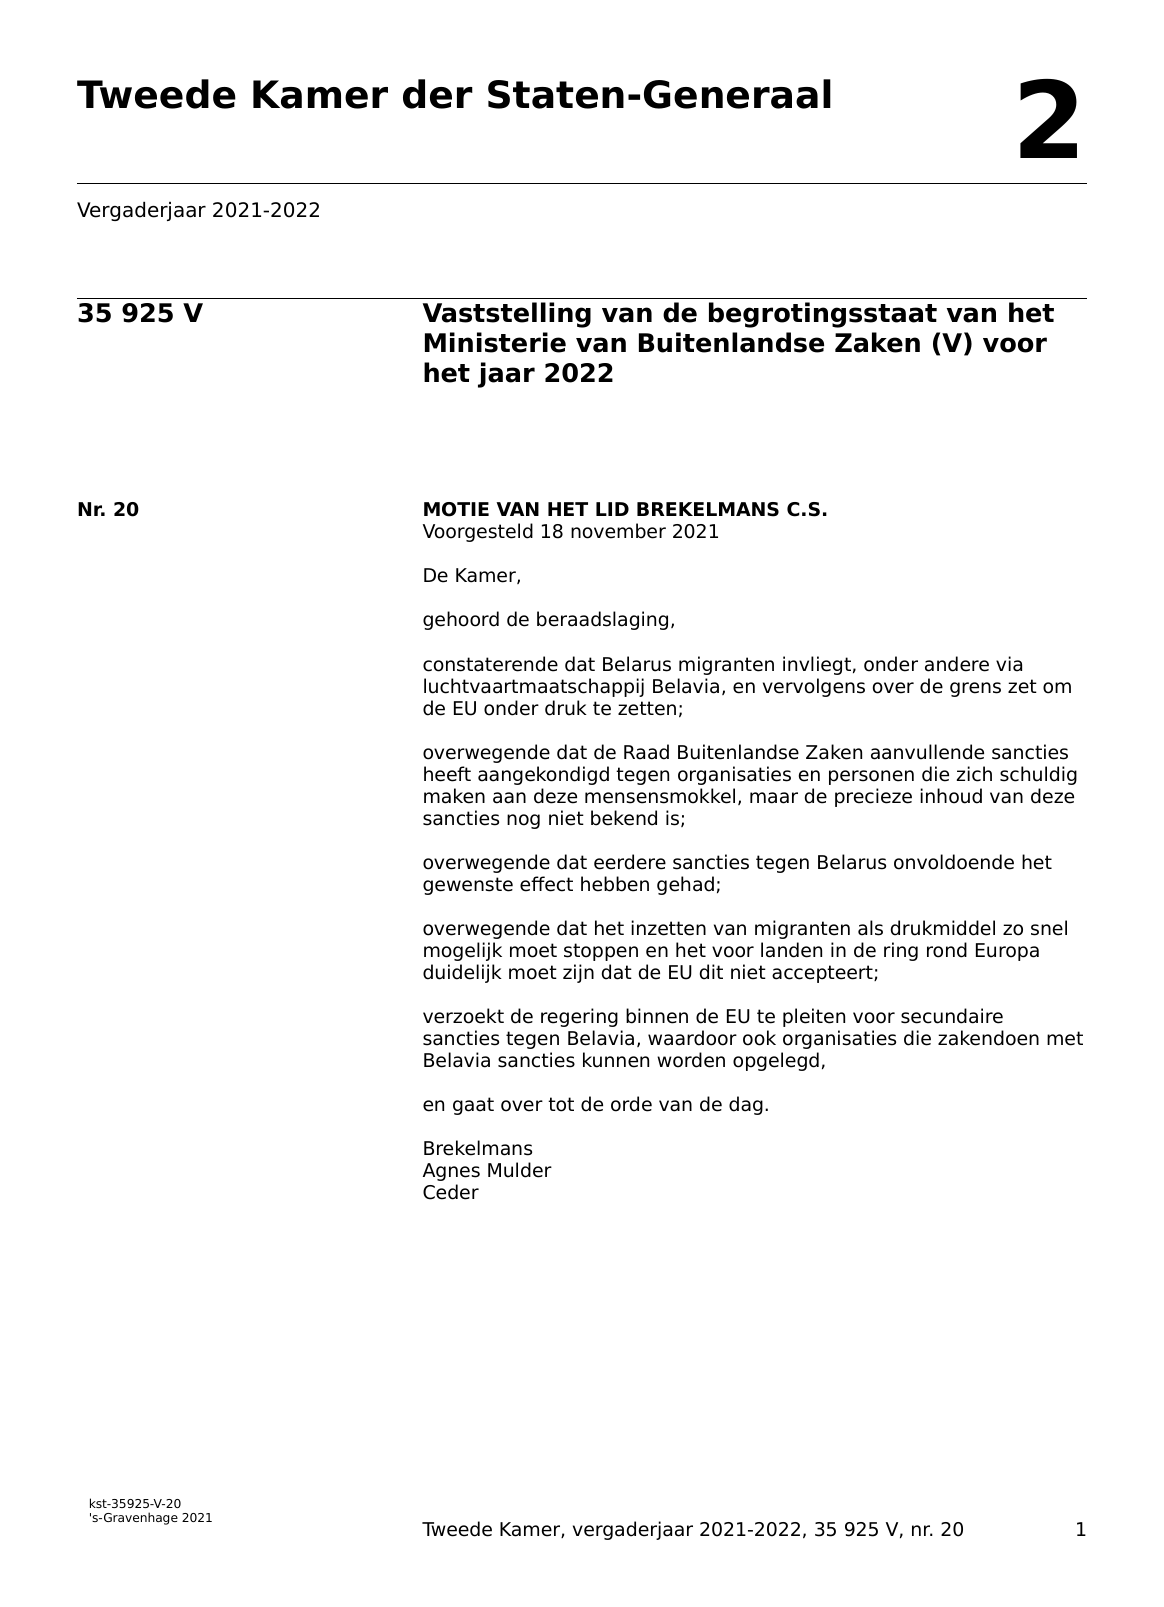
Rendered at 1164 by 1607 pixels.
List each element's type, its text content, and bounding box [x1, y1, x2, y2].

text en gaat over tot de orde van de dag. [422, 1094, 1087, 1116]
table_header 2 [886, 59, 1087, 183]
text De Kamer, [422, 565, 1087, 587]
subtitle Nr. 20 MOTIE VAN HET LID BREKELMANS C.S. [77, 499, 1087, 521]
text overwegende dat het inzetten van migranten als drukmiddel zo snel mogelijk moet stoppen en het voor landen in de ring rond Europa duidelijk moet zijn dat de EU dit niet accepteert; [422, 918, 1087, 984]
text Voorgesteld 18 november 2021 [422, 521, 1087, 543]
text constaterende dat Belarus migranten invliegt, onder andere via luchtvaartmaatschappij Belavia, en vervolgens over de grens zet om de EU onder druk te zetten; [422, 653, 1087, 719]
text Ceder [422, 1182, 1087, 1204]
text Agnes Mulder [422, 1160, 1087, 1182]
subtitle 35 925 V Vaststelling van de begrotingsstaat van het Ministerie van Buitenlandse Zaken (V) voor het jaar 2022 [77, 299, 1087, 388]
text overwegende dat eerdere sancties tegen Belarus onvoldoende het gewenste effect hebben gehad; [422, 852, 1087, 896]
table_cell Vergaderjaar 2021-2022 [77, 184, 1087, 298]
text kst-35925-V-20 [88, 1497, 323, 1511]
text overwegende dat de Raad Buitenlandse Zaken aanvullende sancties heeft aangekondigd tegen organisaties en personen die zich schuldig maken aan deze mensensmokkel, maar de precieze inhoud van deze sancties nog niet bekend is; [422, 742, 1087, 829]
text gehoord de beraadslaging, [422, 609, 1087, 631]
text 's-Gravenhage 2021 [88, 1511, 323, 1525]
text verzoekt de regering binnen de EU te pleiten voor secundaire sancties tegen Belavia, waardoor ook organisaties die zakendoen met Belavia sancties kunnen worden opgelegd, [422, 1006, 1087, 1072]
table_header Tweede Kamer der Staten-Generaal [77, 59, 886, 183]
text Brekelmans [422, 1138, 1087, 1160]
